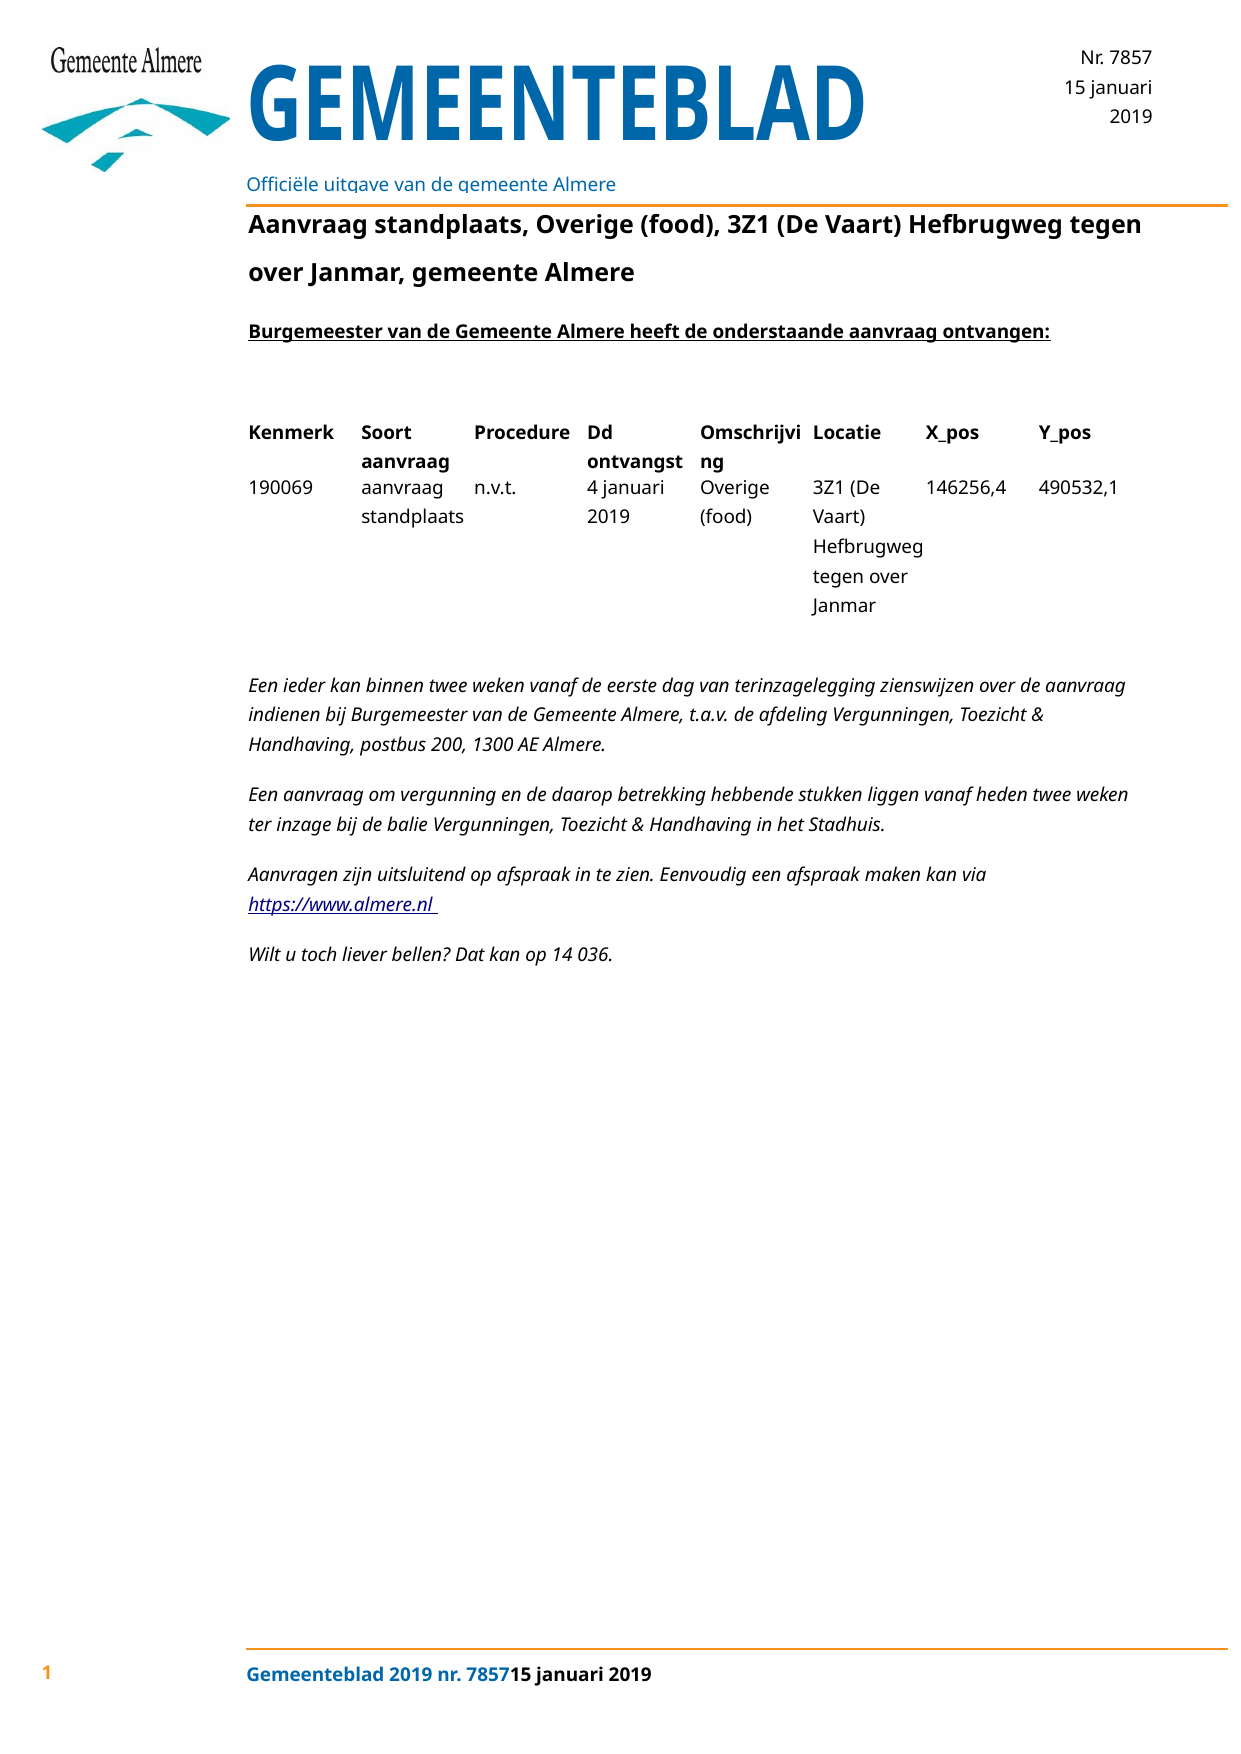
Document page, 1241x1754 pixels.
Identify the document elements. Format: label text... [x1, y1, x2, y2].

table_cell n.v.t. [474, 474, 587, 618]
table_header Y_pos [1039, 419, 1152, 474]
text Aanvragen zijn uitsluitend op afspraak in te zien. Eenvoudig een afspraak maken kan via https://www.almere.nl [248, 861, 1152, 917]
text Een aanvraag om vergunning en de daarop betrekking hebbende stukken liggen vanaf heden twee weken ter inzage bij de balie Vergunningen, Toezicht & Handhaving in het Stadhuis. [248, 781, 1152, 837]
table_header X_pos [926, 419, 1038, 474]
table_cell 3Z1 (De Vaart) Hefbrugweg tegen over Janmar [813, 474, 926, 618]
table_cell Overige (food) [700, 474, 813, 618]
picture [41, 47, 231, 172]
table_cell 146256,4 [926, 474, 1038, 618]
table_header Dd ontvangst [587, 419, 700, 474]
table_header Procedure [474, 419, 587, 474]
table_header Locatie [813, 419, 926, 474]
text Wilt u toch liever bellen? Dat kan op 14 036. [248, 941, 1152, 967]
text Een ieder kan binnen twee weken vanaf de eerste dag van terinzagelegging zienswijzen over de aanvraag indienen bij Burgemeester van de Gemeente Almere, t.a.v. de afdeling Vergunningen, Toezicht & Handhaving, postbus 200, 1300 AE Almere. [248, 672, 1152, 757]
table_cell 4 januari 2019 [587, 474, 700, 618]
table_cell 190069 [248, 474, 361, 618]
table_cell aanvraag standplaats [361, 474, 474, 618]
table_header Soort aanvraag [361, 419, 474, 474]
text Burgemeester van de Gemeente Almere heeft de onderstaande aanvraag ontvangen: [248, 318, 1152, 344]
table_cell 490532,1 [1039, 474, 1152, 618]
table_header Omschrijving [700, 419, 813, 474]
table_header Kenmerk [248, 419, 361, 474]
text Aanvraag standplaats, Overige (food), 3Z1 (De Vaart) Hefbrugweg tegen over Janmar, gemeente Almere [248, 207, 1152, 288]
